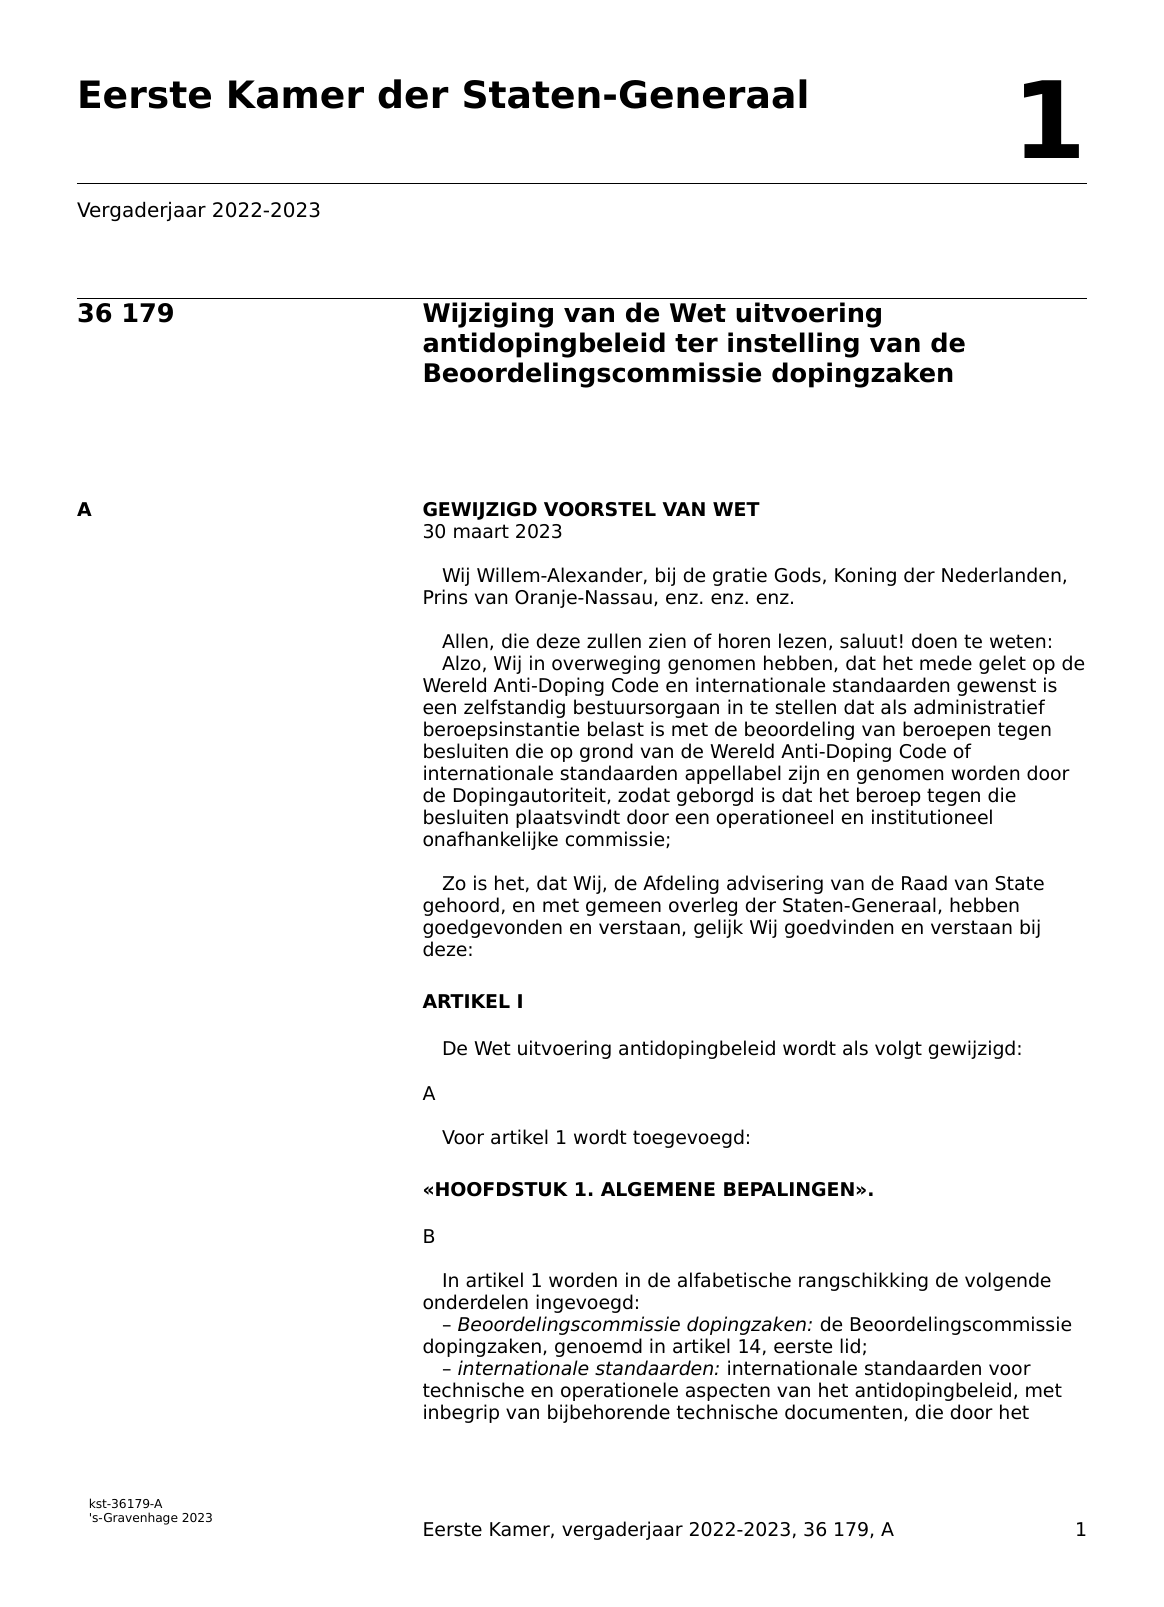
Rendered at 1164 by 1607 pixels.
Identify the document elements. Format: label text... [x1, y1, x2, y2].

text A [422, 1082, 1087, 1104]
text In artikel 1 worden in de alfabetische rangschikking de volgende onderdelen ingevoegd: [422, 1270, 1087, 1314]
text Wij Willem-Alexander, bij de gratie Gods, Koning der Nederlanden, Prins van Oranje-Nassau, enz. enz. enz. [422, 565, 1087, 609]
table_header 1 [886, 59, 1087, 183]
subtitle 36 179 Wijziging van de Wet uitvoering antidopingbeleid ter instelling van de Beoordelingscommissie dopingzaken [77, 299, 1087, 388]
text Voor artikel 1 wordt toegevoegd: [422, 1127, 1087, 1148]
table_header Eerste Kamer der Staten-Generaal [77, 59, 886, 183]
text kst-36179-A [88, 1497, 323, 1511]
text – internationale standaarden: internationale standaarden voor technische en operationele aspecten van het antidopingbeleid, met inbegrip van bijbehorende technische documenten, die door het [422, 1358, 1087, 1423]
subtitle A GEWIJZIGD VOORSTEL VAN WET [77, 499, 1087, 521]
subtitle «HOOFDSTUK 1. ALGEMENE BEPALINGEN». [422, 1178, 1087, 1201]
text 's-Gravenhage 2023 [88, 1511, 323, 1525]
text 30 maart 2023 [422, 521, 1087, 543]
text – Beoordelingscommissie dopingzaken: de Beoordelingscommissie dopingzaken, genoemd in artikel 14, eerste lid; [422, 1314, 1087, 1358]
subtitle ARTIKEL I [422, 991, 1087, 1013]
text De Wet uitvoering antidopingbeleid wordt als volgt gewijzigd: [422, 1038, 1087, 1060]
text Zo is het, dat Wij, de Afdeling advisering van de Raad van State gehoord, en met gemeen overleg der Staten-Generaal, hebben goedgevonden en verstaan, gelijk Wij goedvinden en verstaan bij deze: [422, 873, 1087, 961]
text B [422, 1226, 1087, 1247]
table_cell Vergaderjaar 2022-2023 [77, 184, 1087, 298]
text Alzo, Wij in overweging genomen hebben, dat het mede gelet op de Wereld Anti-Doping Code en internationale standaarden gewenst is een zelfstandig bestuursorgaan in te stellen dat als administratief beroepsinstantie belast is met de beoordeling van beroepen tegen besluiten die op grond van de Wereld Anti-Doping Code of internationale standaarden appellabel zijn en genomen worden door de Dopingautoriteit, zodat geborgd is dat het beroep tegen die besluiten plaatsvindt door een operationeel en institutioneel onafhankelijke commissie; [422, 653, 1087, 851]
text Allen, die deze zullen zien of horen lezen, saluut! doen te weten: [422, 631, 1087, 653]
